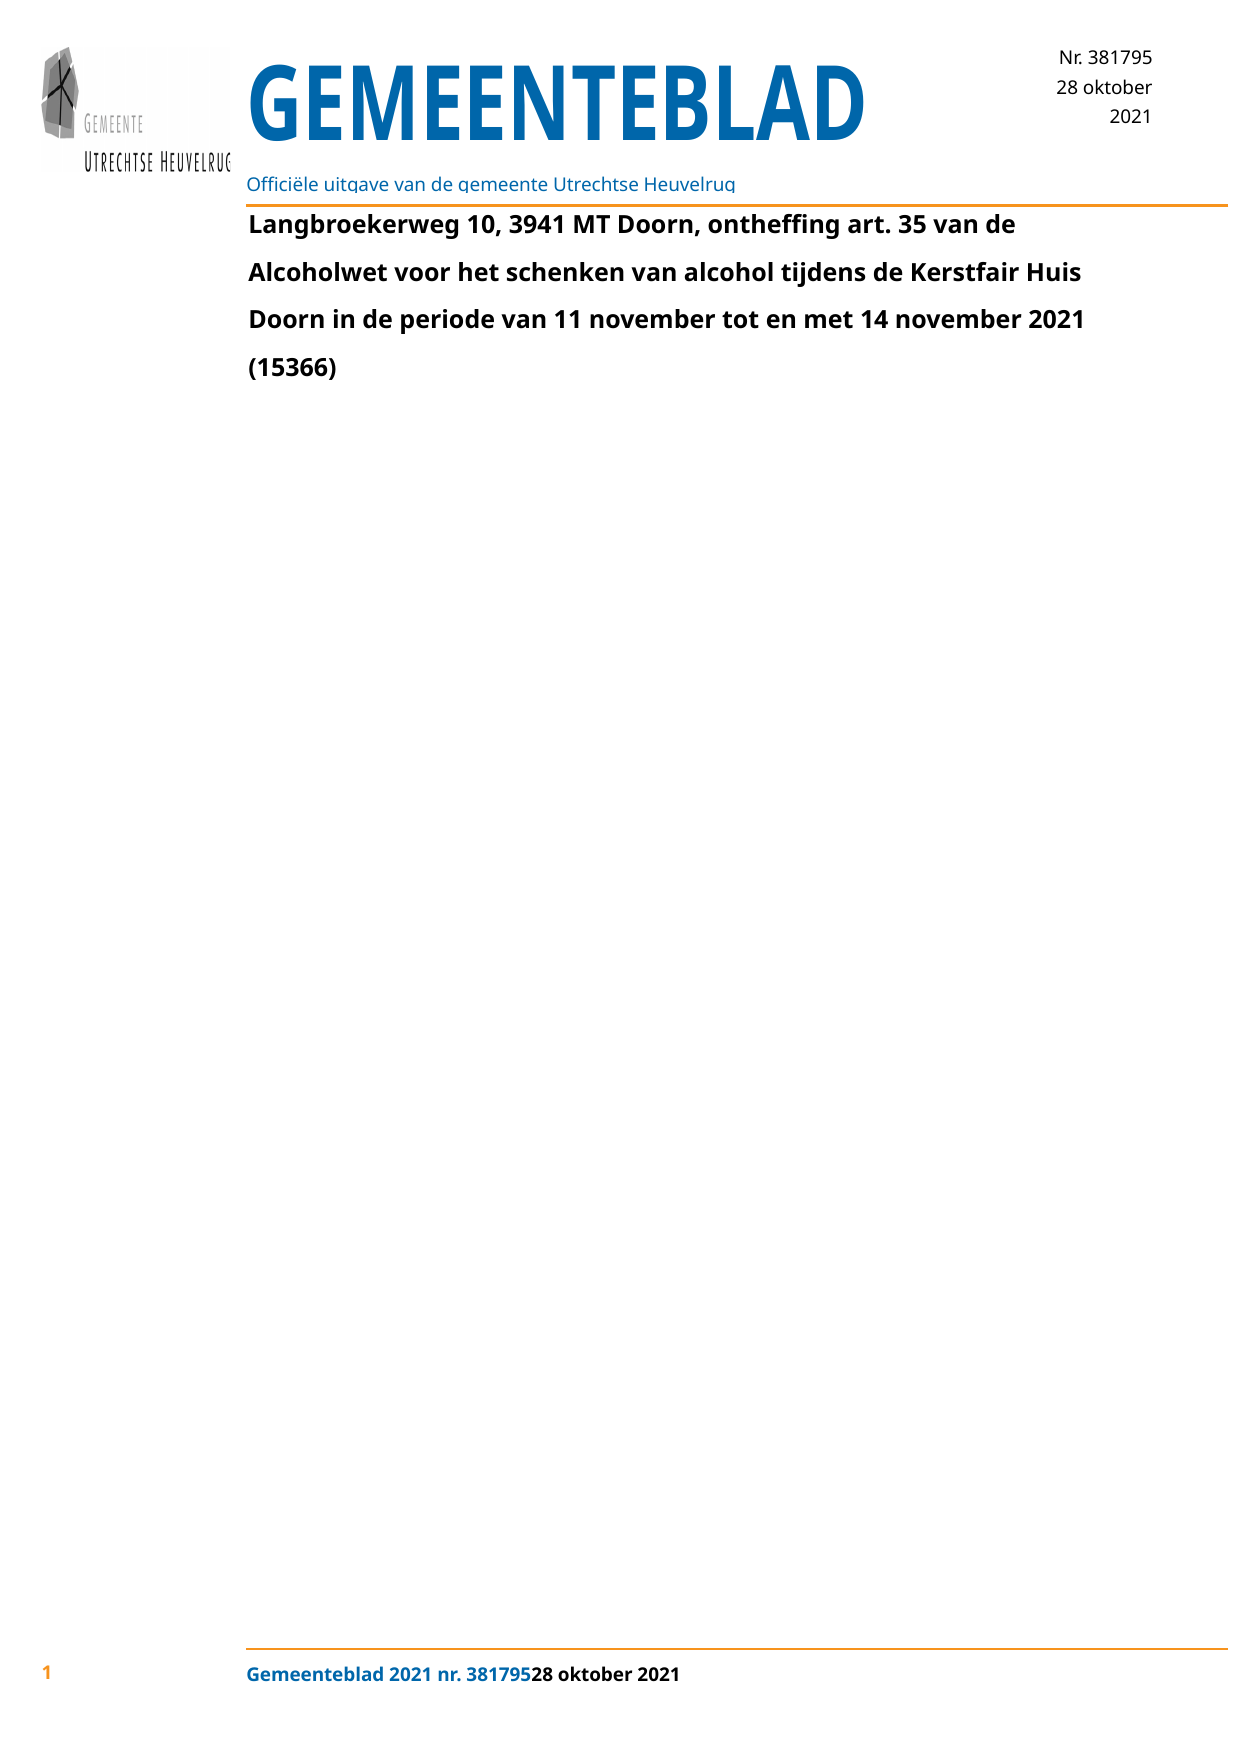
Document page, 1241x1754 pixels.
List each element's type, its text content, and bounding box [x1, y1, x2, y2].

picture [41, 47, 231, 172]
text Langbroekerweg 10, 3941 MT Doorn, ontheffing art. 35 van de Alcoholwet voor het schenken van alcohol tijdens de Kerstfair Huis Doorn in de periode van 11 november tot en met 14 november 2021 (15366) [248, 207, 1152, 384]
